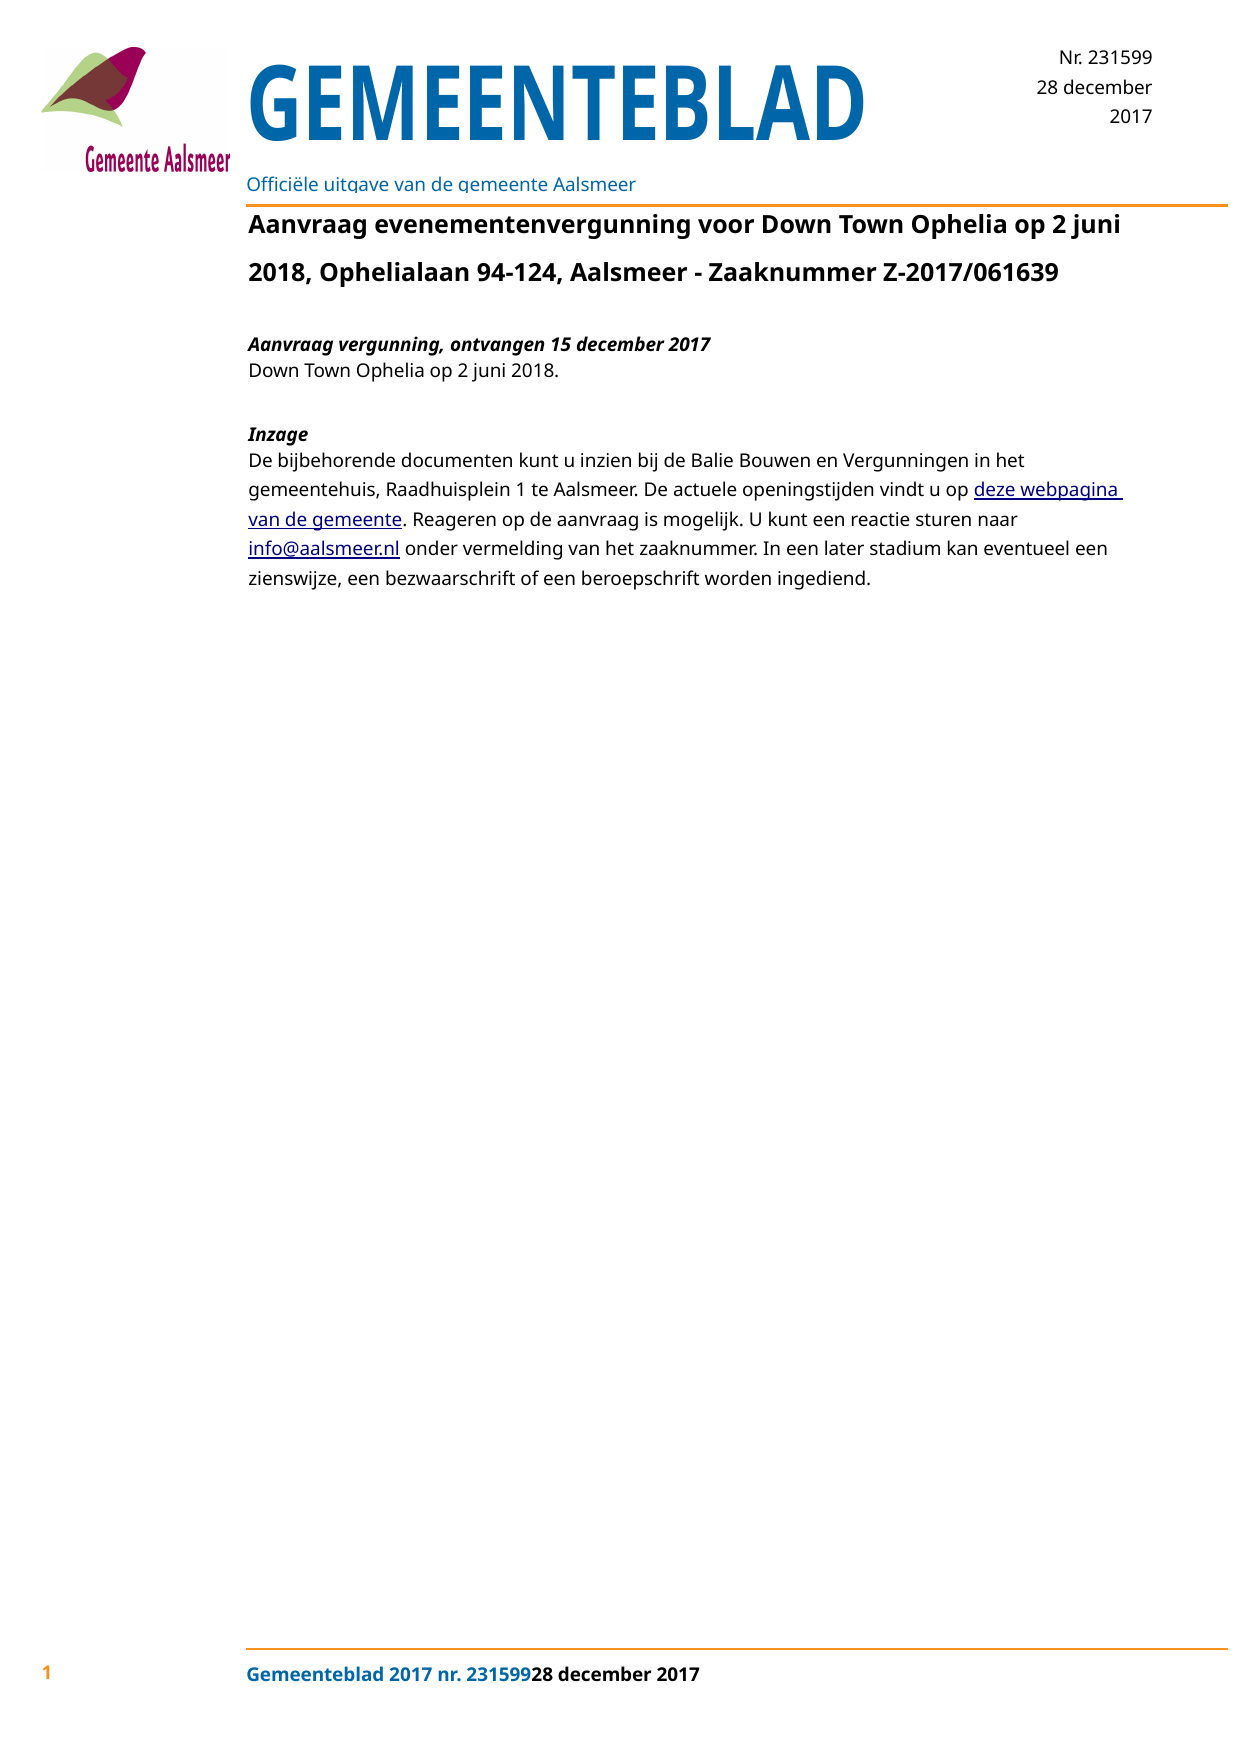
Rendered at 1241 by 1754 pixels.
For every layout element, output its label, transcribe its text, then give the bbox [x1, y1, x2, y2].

text De bijbehorende documenten kunt u inzien bij de Balie Bouwen en Vergunningen in het gemeentehuis, Raadhuisplein 1 te Aalsmeer. De actuele openingstijden vindt u op deze webpagina van de gemeente. Reageren op de aanvraag is mogelijk. U kunt een reactie sturen naar info@aalsmeer.nl onder vermelding van het zaaknummer. In een later stadium kan eventueel een zienswijze, een bezwaarschrift of een beroepschrift worden ingediend. [248, 447, 1152, 591]
text ​ [248, 616, 1152, 641]
text Aanvraag vergunning, ontvangen 15 december 2017 [248, 331, 1152, 357]
picture [41, 47, 231, 172]
text Aanvraag evenementenvergunning voor Down Town Ophelia op 2 juni 2018, Ophelialaan 94-124, Aalsmeer - Zaaknummer Z-2017/061639 [248, 207, 1152, 288]
text Inzage [248, 421, 1152, 447]
text Down Town Ophelia op 2 juni 2018. [248, 357, 1152, 383]
